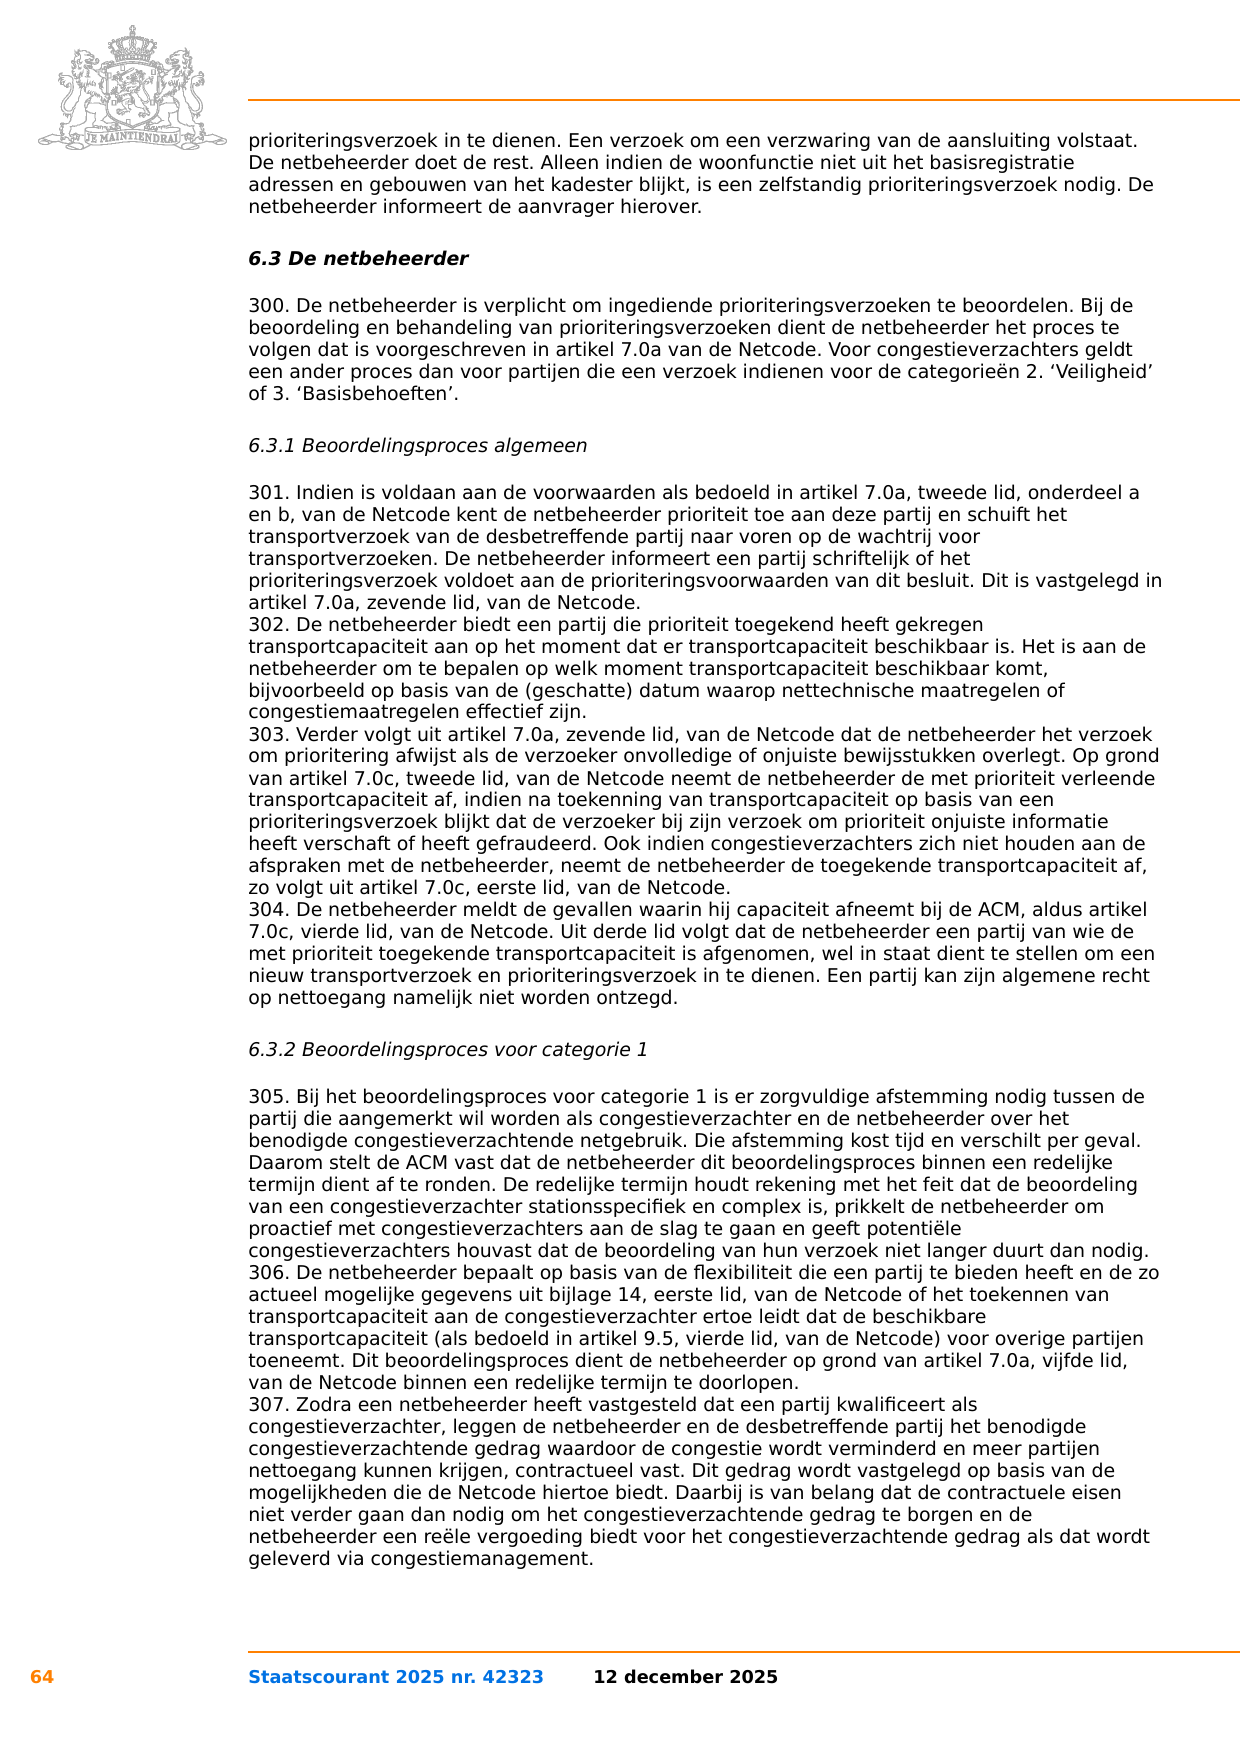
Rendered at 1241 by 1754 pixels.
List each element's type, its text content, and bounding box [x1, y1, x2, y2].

text 300. De netbeheerder is verplicht om ingediende prioriteringsverzoeken te beoordelen. Bij de beoordeling en behandeling van prioriteringsverzoeken dient de netbeheerder het proces te volgen dat is voorgeschreven in artikel 7.0a van de Netcode. Voor congestieverzachters geldt een ander proces dan voor partijen die een verzoek indienen voor de categorieën 2. ‘Veiligheid’ of 3. ‘Basisbehoeften’. [248, 295, 1163, 405]
text 305. Bij het beoordelingsproces voor categorie 1 is er zorgvuldige afstemming nodig tussen de partij die aangemerkt wil worden als congestieverzachter en de netbeheerder over het benodigde congestieverzachtende netgebruik. Die afstemming kost tijd en verschilt per geval. Daarom stelt de ACM vast dat de netbeheerder dit beoordelingsproces binnen een redelijke termijn dient af te ronden. De redelijke termijn houdt rekening met het feit dat de beoordeling van een congestieverzachter stationsspecifiek en complex is, prikkelt de netbeheerder om proactief met congestieverzachters aan de slag te gaan en geeft potentiële congestieverzachters houvast dat de beoordeling van hun verzoek niet langer duurt dan nodig. [248, 1086, 1163, 1262]
text 303. Verder volgt uit artikel 7.0a, zevende lid, van de Netcode dat de netbeheerder het verzoek om prioritering afwijst als de verzoeker onvolledige of onjuiste bewijsstukken overlegt. Op grond van artikel 7.0c, tweede lid, van de Netcode neemt de netbeheerder de met prioriteit verleende transportcapaciteit af, indien na toekenning van transportcapaciteit op basis van een prioriteringsverzoek blijkt dat de verzoeker bij zijn verzoek om prioriteit onjuiste informatie heeft verschaft of heeft gefraudeerd. Ook indien congestieverzachters zich niet houden aan de afspraken met de netbeheerder, neemt de netbeheerder de toegekende transportcapaciteit af, zo volgt uit artikel 7.0c, eerste lid, van de Netcode. [248, 723, 1163, 899]
subtitle 6.3.2 Beoordelingsproces voor categorie 1 [248, 1039, 1163, 1061]
text 307. Zodra een netbeheerder heeft vastgesteld dat een partij kwalificeert als congestieverzachter, leggen de netbeheerder en de desbetreffende partij het benodigde congestieverzachtende gedrag waardoor de congestie wordt verminderd en meer partijen nettoegang kunnen krijgen, contractueel vast. Dit gedrag wordt vastgelegd op basis van de mogelijkheden die de Netcode hiertoe biedt. Daarbij is van belang dat de contractuele eisen niet verder gaan dan nodig om het congestieverzachtende gedrag te borgen en de netbeheerder een reële vergoeding biedt voor het congestieverzachtende gedrag als dat wordt geleverd via congestiemanagement. [248, 1394, 1163, 1570]
subtitle 6.3.1 Beoordelingsproces algemeen [248, 435, 1163, 457]
text 301. Indien is voldaan aan de voorwaarden als bedoeld in artikel 7.0a, tweede lid, onderdeel a en b, van de Netcode kent de netbeheerder prioriteit toe aan deze partij en schuift het transportverzoek van de desbetreffende partij naar voren op de wachtrij voor transportverzoeken. De netbeheerder informeert een partij schriftelijk of het prioriteringsverzoek voldoet aan de prioriteringsvoorwaarden van dit besluit. Dit is vastgelegd in artikel 7.0a, zevende lid, van de Netcode. [248, 482, 1163, 613]
text 306. De netbeheerder bepaalt op basis van de flexibiliteit die een partij te bieden heeft en de zo actueel mogelijke gegevens uit bijlage 14, eerste lid, van de Netcode of het toekennen van transportcapaciteit aan de congestieverzachter ertoe leidt dat de beschikbare transportcapaciteit (als bedoeld in artikel 9.5, vierde lid, van de Netcode) voor overige partijen toeneemt. Dit beoordelingsproces dient de netbeheerder op grond van artikel 7.0a, vijfde lid, van de Netcode binnen een redelijke termijn te doorlopen. [248, 1262, 1163, 1394]
picture [38, 25, 227, 150]
text prioriteringsverzoek in te dienen. Een verzoek om een verzwaring van de aansluiting volstaat. De netbeheerder doet de rest. Alleen indien de woonfunctie niet uit het basisregistratie adressen en gebouwen van het kadester blijkt, is een zelfstandig prioriteringsverzoek nodig. De netbeheerder informeert de aanvrager hierover. [248, 130, 1163, 218]
text 302. De netbeheerder biedt een partij die prioriteit toegekend heeft gekregen transportcapaciteit aan op het moment dat er transportcapaciteit beschikbaar is. Het is aan de netbeheerder om te bepalen op welk moment transportcapaciteit beschikbaar komt, bijvoorbeeld op basis van de (geschatte) datum waarop nettechnische maatregelen of congestiemaatregelen effectief zijn. [248, 613, 1163, 723]
text 304. De netbeheerder meldt de gevallen waarin hij capaciteit afneemt bij de ACM, aldus artikel 7.0c, vierde lid, van de Netcode. Uit derde lid volgt dat de netbeheerder een partij van wie de met prioriteit toegekende transportcapaciteit is afgenomen, wel in staat dient te stellen om een nieuw transportverzoek en prioriteringsverzoek in te dienen. Een partij kan zijn algemene recht op nettoegang namelijk niet worden ontzegd. [248, 899, 1163, 1009]
subtitle 6.3 De netbeheerder [248, 248, 1163, 270]
